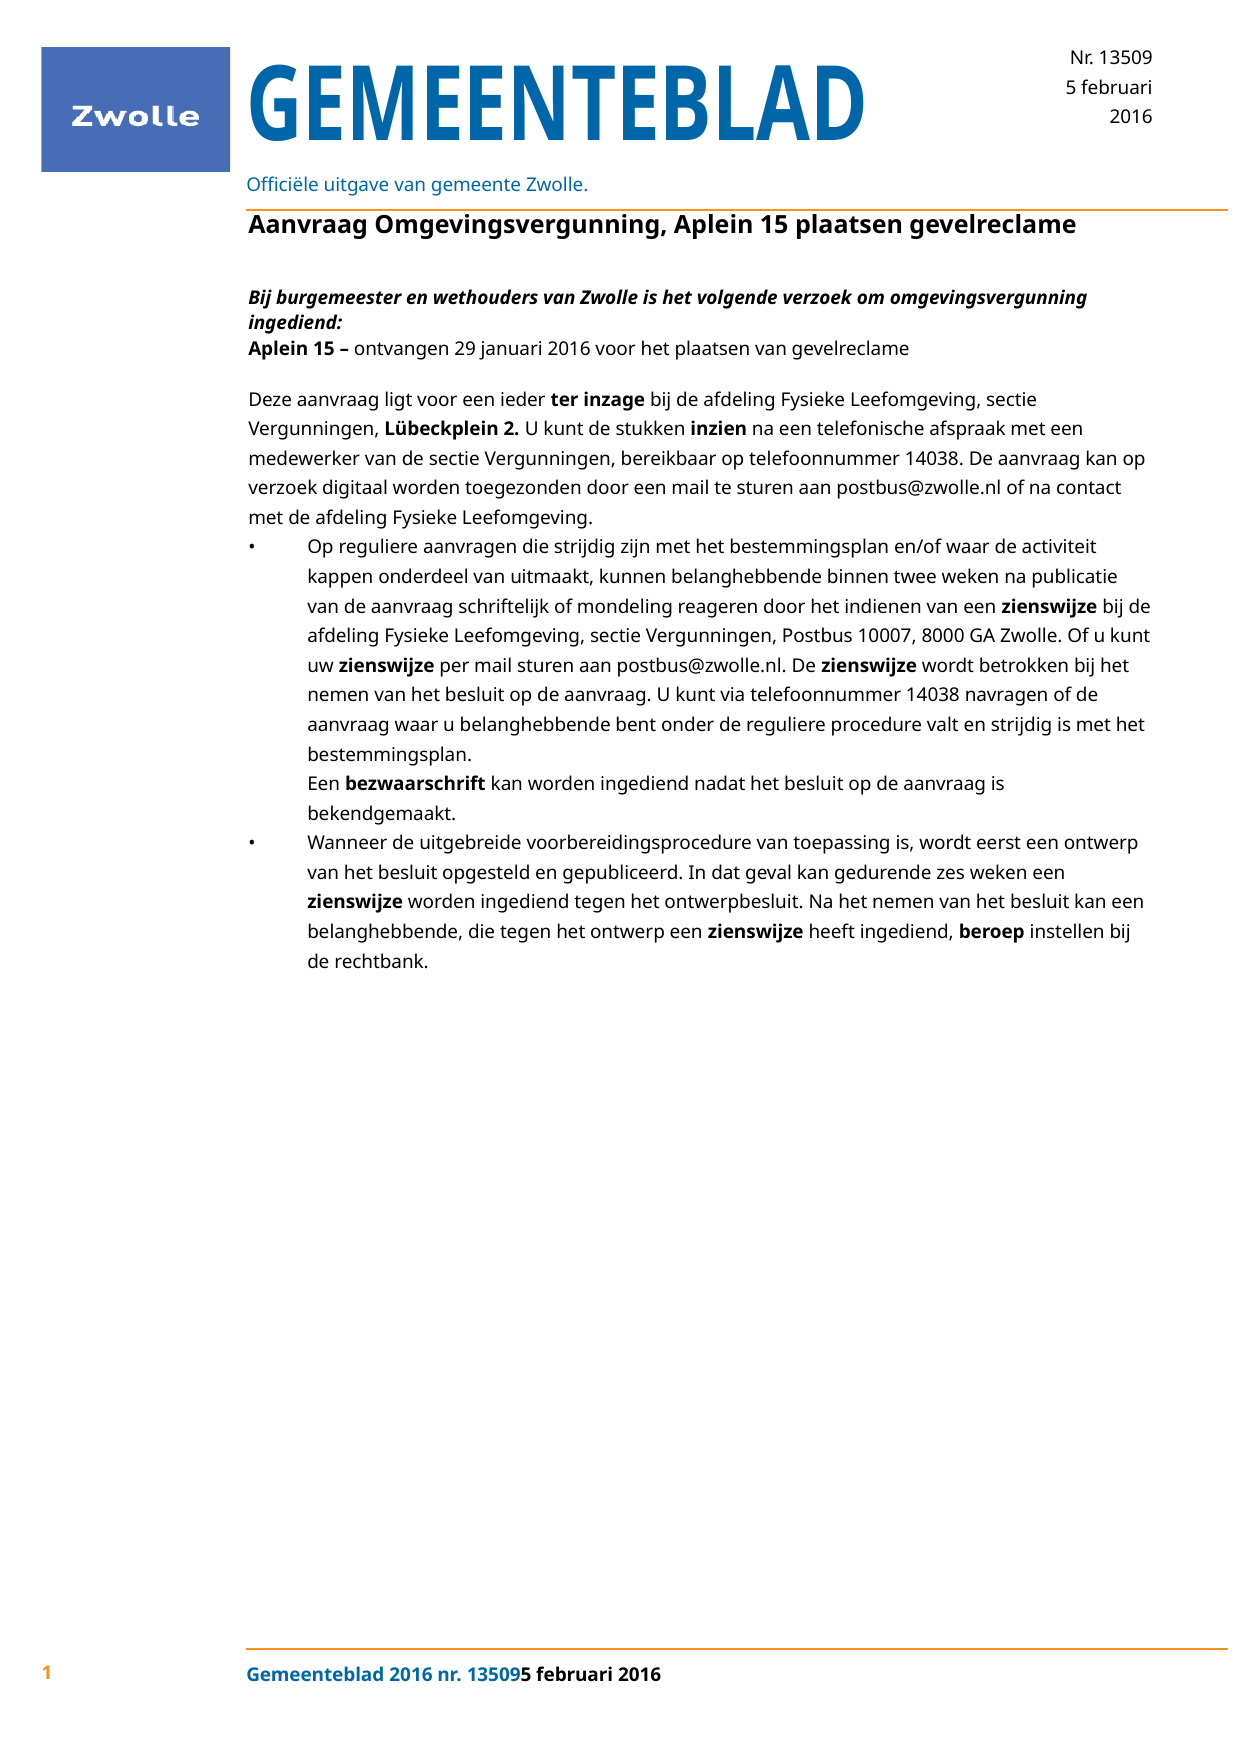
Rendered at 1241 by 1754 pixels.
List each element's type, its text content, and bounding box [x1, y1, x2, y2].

text Bij burgemeester en wethouders van Zwolle is het volgende verzoek om omgevingsvergunning ingediend: [248, 284, 1152, 335]
list Een bezwaarschrift kan worden ingediend nadat het besluit op de aanvraag is bekendgemaakt. [248, 770, 1152, 826]
text Deze aanvraag ligt voor een ieder ter inzage bij de afdeling Fysieke Leefomgeving, sectie Vergunningen, Lübeckplein 2. U kunt de stukken inzien na een telefonische afspraak met een medewerker van de sectie Vergunningen, bereikbaar op telefoonnummer 14038. De aanvraag kan op verzoek digitaal worden toegezonden door een mail te sturen aan postbus@zwolle.nl of na contact met de afdeling Fysieke Leefomgeving. [248, 386, 1152, 530]
picture [41, 47, 231, 172]
text Aanvraag Omgevingsvergunning, Aplein 15 plaatsen gevelreclame [248, 211, 1152, 241]
list Op reguliere aanvragen die strijdig zijn met het bestemmingsplan en/of waar de activiteit kappen onderdeel van uitmaakt, kunnen belanghebbende binnen twee weken na publicatie van de aanvraag schriftelijk of mondeling reageren door het indienen van een zienswijze bij de afdeling Fysieke Leefomgeving, sectie Vergunningen, Postbus 10007, 8000 GA Zwolle. Of u kunt uw zienswijze per mail sturen aan postbus@zwolle.nl. De zienswijze wordt betrokken bij het nemen van het besluit op de aanvraag. U kunt via telefoonnummer 14038 navragen of de aanvraag waar u belanghebbende bent onder de reguliere procedure valt en strijdig is met het bestemmingsplan. [248, 534, 1152, 766]
text Aplein 15 – ontvangen 29 januari 2016 voor het plaatsen van gevelreclame [248, 335, 1152, 361]
list Wanneer de uitgebreide voorbereidingsprocedure van toepassing is, wordt eerst een ontwerp van het besluit opgesteld en gepubliceerd. In dat geval kan gedurende zes weken een zienswijze worden ingediend tegen het ontwerpbesluit. Na het nemen van het besluit kan een belanghebbende, die tegen het ontwerp een zienswijze heeft ingediend, beroep instellen bij de rechtbank. [248, 829, 1152, 973]
